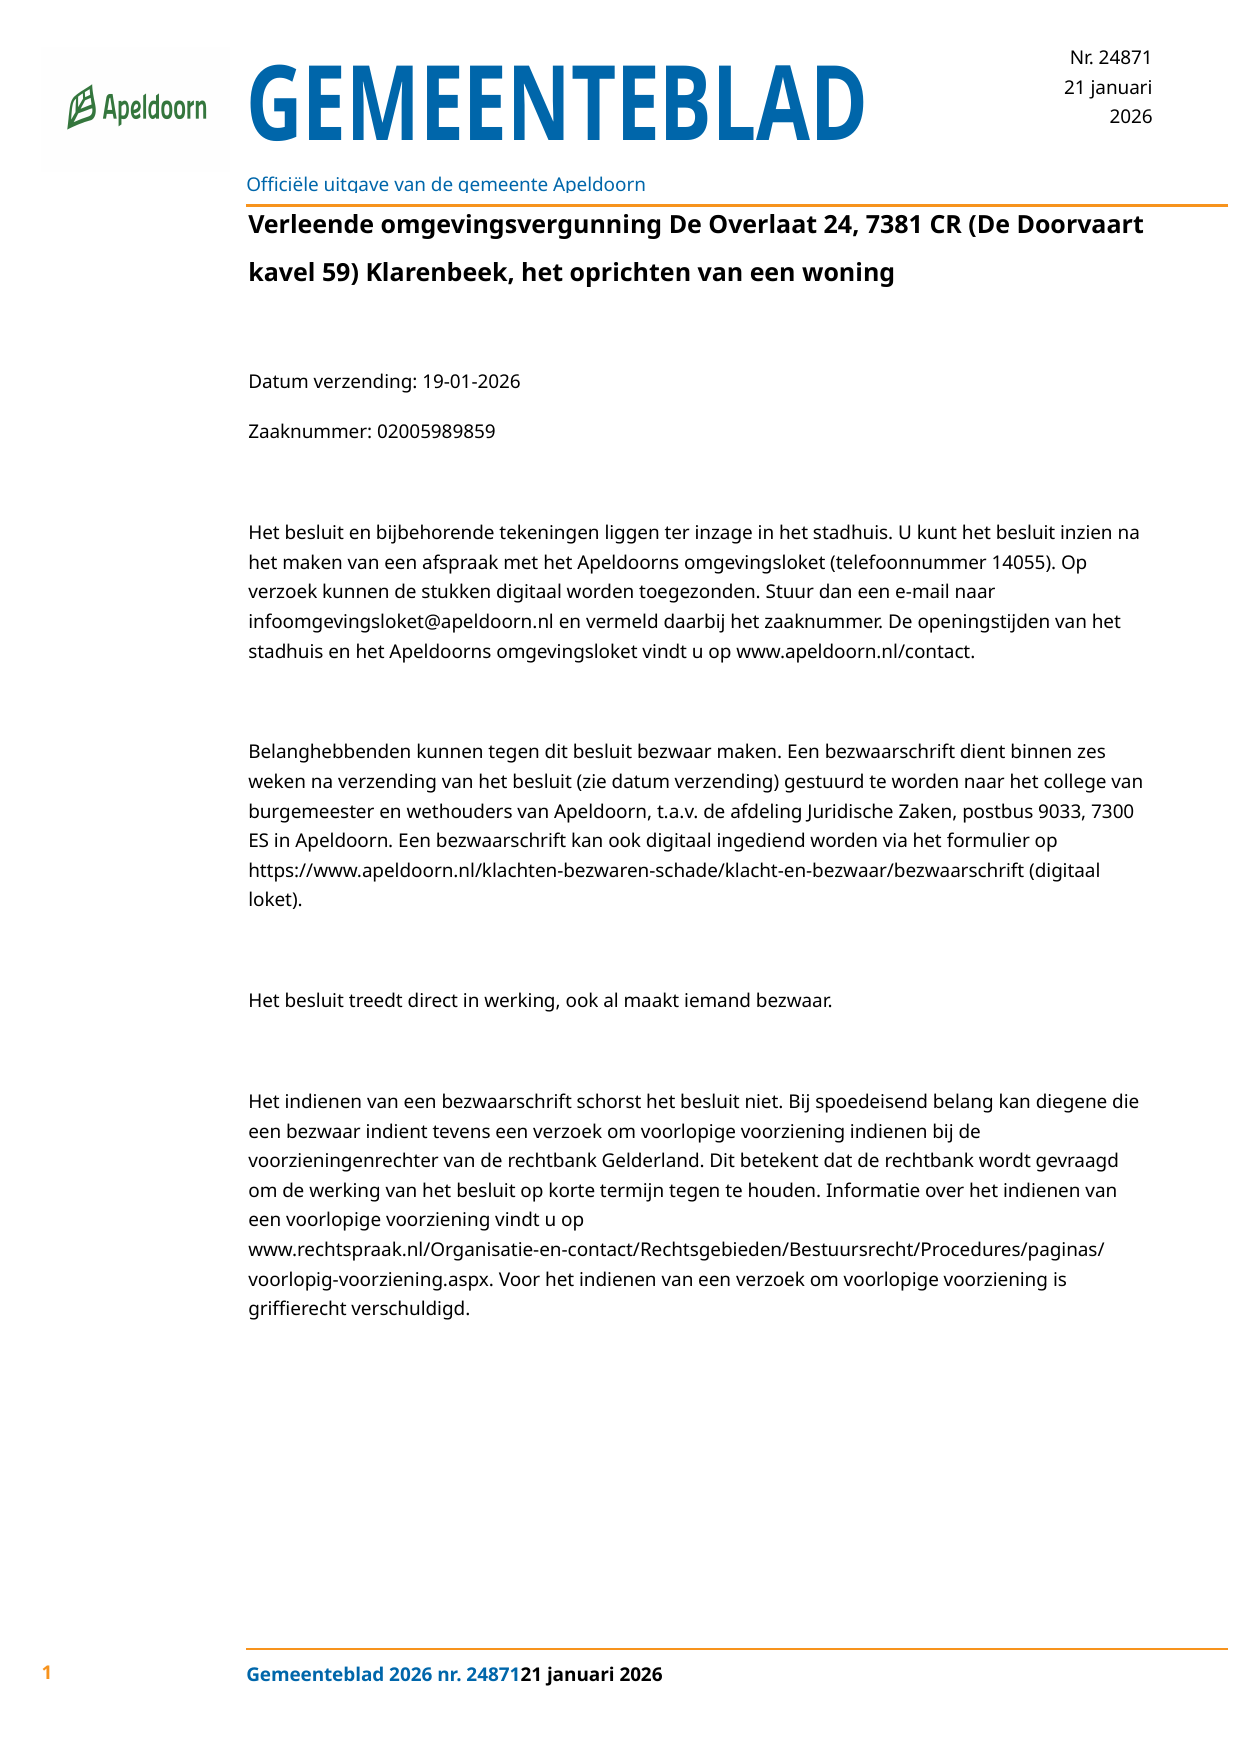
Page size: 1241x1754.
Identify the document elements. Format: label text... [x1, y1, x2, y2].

text Belanghebbenden kunnen tegen dit besluit bezwaar maken. Een bezwaarschrift dient binnen zes weken na verzending van het besluit (zie datum verzending) gestuurd te worden naar het college van burgemeester en wethouders van Apeldoorn, t.a.v. de afdeling Juridische Zaken, postbus 9033, 7300 ES in Apeldoorn. Een bezwaarschrift kan ook digitaal ingediend worden via het formulier op https://www.apeldoorn.nl/klachten-bezwaren-schade/klacht-en-bezwaar/bezwaarschrift (digitaal loket). [248, 739, 1152, 912]
text Verleende omgevingsvergunning De Overlaat 24, 7381 CR (De Doorvaart kavel 59) Klarenbeek, het oprichten van een woning [248, 207, 1152, 288]
text Het besluit en bijbehorende tekeningen liggen ter inzage in het stadhuis. U kunt het besluit inzien na het maken van een afspraak met het Apeldoorns omgevingsloket (telefoonnummer 14055). Op verzoek kunnen de stukken digitaal worden toegezonden. Stuur dan een e-mail naar infoomgevingsloket@apeldoorn.nl en vermeld daarbij het zaaknummer. De openingstijden van het stadhuis en het Apeldoorns omgevingsloket vindt u op www.apeldoorn.nl/contact. [248, 519, 1152, 664]
text Zaaknummer: 02005989859 [248, 419, 1152, 444]
text Het indienen van een bezwaarschrift schorst het besluit niet. Bij spoedeisend belang kan diegene die een bezwaar indient tevens een verzoek om voorlopige voorziening indienen bij de voorzieningenrechter van de rechtbank Gelderland. Dit betekent dat de rechtbank wordt gevraagd om de werking van het besluit op korte termijn tegen te houden. Informatie over het indienen van een voorlopige voorziening vindt u op www.rechtspraak.nl/Organisatie-en-contact/Rechtsgebieden/Bestuursrecht/Procedures/paginas/voorlopig-voorziening.aspx. Voor het indienen van een verzoek om voorlopige voorziening is griffierecht verschuldigd. [248, 1088, 1152, 1321]
text Datum verzending: 19-01-2026 [248, 368, 1152, 394]
picture [41, 47, 231, 172]
text Het besluit treedt direct in werking, ook al maakt iemand bezwaar. [248, 987, 1152, 1013]
